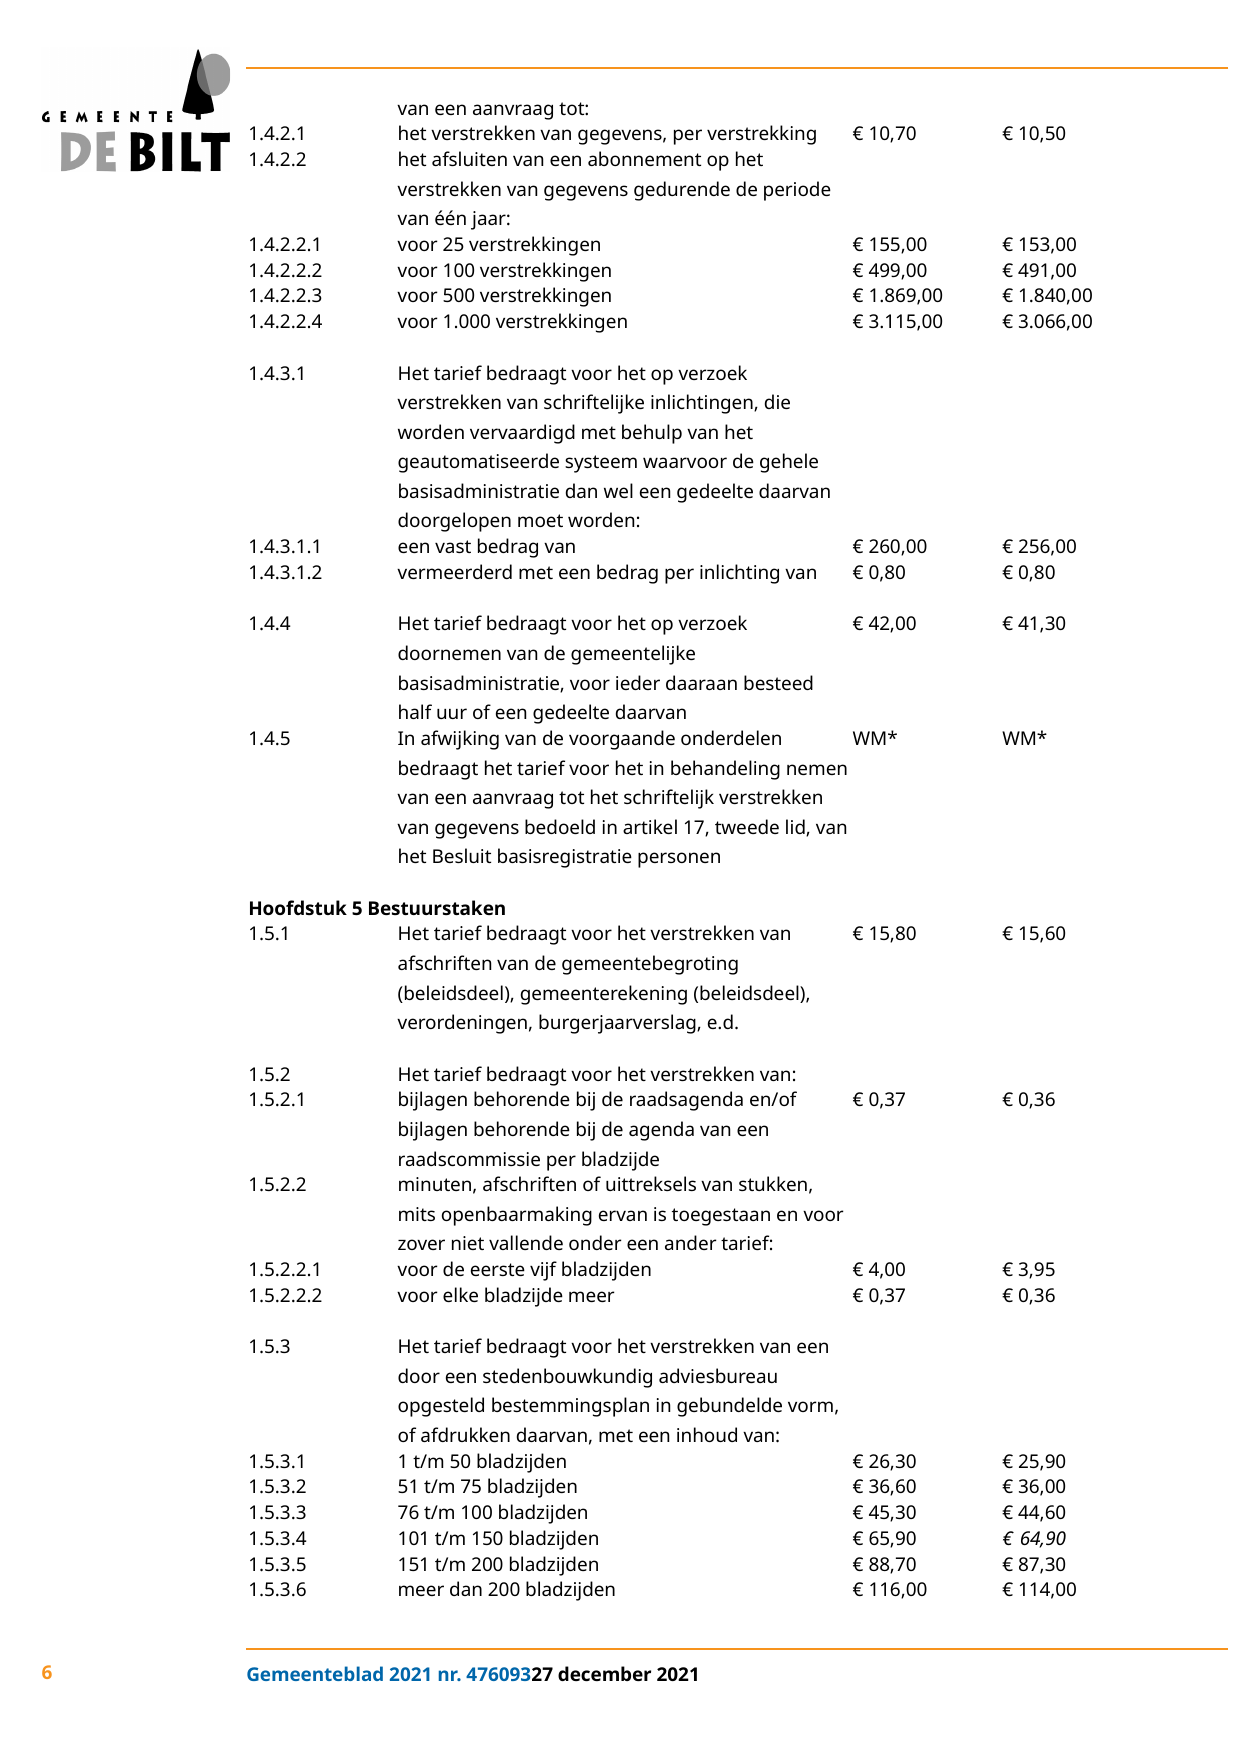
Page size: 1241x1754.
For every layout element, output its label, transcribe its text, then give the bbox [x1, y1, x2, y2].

table_cell 1.5.3.3 [248, 1500, 397, 1525]
table_cell [248, 334, 397, 360]
table_cell € 0,37 [853, 1087, 1002, 1171]
table_cell € 491,00 [1002, 257, 1152, 283]
table_cell 1.4.5 [248, 725, 397, 869]
table_cell [853, 1308, 1002, 1333]
table_cell Het tarief bedraagt voor het op verzoek doornemen van de gemeentelijke basisadministratie, voor ieder daaraan besteed half uur of een gedeelte daarvan [398, 611, 852, 725]
table_cell voor 500 verstrekkingen [398, 283, 852, 308]
table_cell [1002, 334, 1152, 360]
table_cell 1.4.2.1 [248, 121, 397, 146]
table_cell [1002, 95, 1152, 121]
table_cell vermeerderd met een bedrag per inlichting van [398, 559, 852, 585]
table_cell [853, 334, 1002, 360]
table_cell [248, 869, 397, 895]
table_cell [853, 95, 1002, 121]
table_cell € 4,00 [853, 1256, 1002, 1282]
table_cell [853, 1035, 1002, 1061]
table_cell € 256,00 [1002, 534, 1152, 559]
table_cell [398, 585, 852, 611]
table_cell € 10,70 [853, 121, 1002, 146]
table_cell [853, 146, 1002, 231]
table_cell € 87,30 [1002, 1551, 1152, 1577]
table_cell € 65,90 [853, 1525, 1002, 1551]
table_cell 1.5.2.2.1 [248, 1256, 397, 1282]
table_cell 1.4.2.2 [248, 146, 397, 231]
table_cell voor de eerste vijf bladzijden [398, 1256, 852, 1282]
table_cell [398, 334, 852, 360]
table_cell [853, 1061, 1002, 1087]
table_cell voor 100 verstrekkingen [398, 257, 852, 283]
table_cell [853, 1171, 1002, 1256]
table_cell 1.5.2.1 [248, 1087, 397, 1171]
table_cell € 41,30 [1002, 611, 1152, 725]
table_cell [248, 1308, 397, 1333]
table_cell [1002, 1308, 1152, 1333]
table_cell € 153,00 [1002, 231, 1152, 257]
table_cell € 36,60 [853, 1474, 1002, 1499]
table_cell [248, 95, 397, 121]
table_cell € 88,70 [853, 1551, 1002, 1577]
table_cell [853, 869, 1002, 895]
table_cell voor elke bladzijde meer [398, 1282, 852, 1308]
table_cell [1002, 360, 1152, 533]
table_cell [1002, 1171, 1152, 1256]
table_cell € 45,30 [853, 1500, 1002, 1525]
table_cell 151 t/m 200 bladzijden [398, 1551, 852, 1577]
table_cell WM* [853, 725, 1002, 869]
table_cell € 114,00 [1002, 1577, 1152, 1602]
table_cell 1.4.2.2.3 [248, 283, 397, 308]
table_cell [1002, 585, 1152, 611]
table_cell € 3,95 [1002, 1256, 1152, 1282]
table_cell € 1.840,00 [1002, 283, 1152, 308]
table_cell € 0,36 [1002, 1282, 1152, 1308]
table_cell [248, 585, 397, 611]
table_cell In afwijking van de voorgaande onderdelen bedraagt het tarief voor het in behandeling nemen van een aanvraag tot het schriftelijk verstrekken van gegevens bedoeld in artikel 17, tweede lid, van het Besluit basisregistratie personen [398, 725, 852, 869]
table_cell 1.5.2 [248, 1061, 397, 1087]
table_cell € 64,90 [1002, 1525, 1152, 1551]
table_cell € 3.115,00 [853, 308, 1002, 334]
table_cell € 1.869,00 [853, 283, 1002, 308]
table_cell bijlagen behorende bij de raadsagenda en/of bijlagen behorende bij de agenda van een raadscommissie per bladzijde [398, 1087, 852, 1171]
picture [41, 47, 231, 172]
table_cell € 0,80 [853, 559, 1002, 585]
table_cell 1.5.3.5 [248, 1551, 397, 1577]
table_cell € 0,37 [853, 1282, 1002, 1308]
table_cell € 116,00 [853, 1577, 1002, 1602]
table_cell € 36,00 [1002, 1474, 1152, 1499]
table_cell [1002, 1035, 1152, 1061]
table_cell [1002, 146, 1152, 231]
table_cell Het tarief bedraagt voor het verstrekken van: [398, 1061, 852, 1087]
table_cell 1.5.3 [248, 1334, 397, 1448]
table_cell 1.5.3.2 [248, 1474, 397, 1499]
table_cell [398, 869, 852, 895]
table_cell [398, 1035, 852, 1061]
table_cell 1.4.2.2.2 [248, 257, 397, 283]
table_cell 1.4.4 [248, 611, 397, 725]
table_cell [248, 1035, 397, 1061]
table_cell [398, 1308, 852, 1333]
table_cell van een aanvraag tot: [398, 95, 852, 121]
table_cell meer dan 200 bladzijden [398, 1577, 852, 1602]
table_cell € 15,60 [1002, 921, 1152, 1035]
table_cell € 15,80 [853, 921, 1002, 1035]
table_cell minuten, afschriften of uittreksels van stukken, mits openbaarmaking ervan is toegestaan en voor zover niet vallende onder een ander tarief: [398, 1171, 852, 1256]
table_cell voor 25 verstrekkingen [398, 231, 852, 257]
table_cell € 155,00 [853, 231, 1002, 257]
table_cell € 499,00 [853, 257, 1002, 283]
table_cell 1.5.3.1 [248, 1448, 397, 1474]
table_cell het afsluiten van een abonnement op het verstrekken van gegevens gedurende de periode van één jaar: [398, 146, 852, 231]
table_cell [853, 1334, 1002, 1448]
table_cell [1002, 1061, 1152, 1087]
table_cell 1.4.3.1.1 [248, 534, 397, 559]
table_cell 1.5.2.2.2 [248, 1282, 397, 1308]
table_cell € 26,30 [853, 1448, 1002, 1474]
table_cell 1 t/m 50 bladzijden [398, 1448, 852, 1474]
table_cell Het tarief bedraagt voor het op verzoek verstrekken van schriftelijke inlichtingen, die worden vervaardigd met behulp van het geautomatiseerde systeem waarvoor de gehele basisadministratie dan wel een gedeelte daarvan doorgelopen moet worden: [398, 360, 852, 533]
table_cell 1.4.3.1 [248, 360, 397, 533]
table_cell € 3.066,00 [1002, 308, 1152, 334]
table_cell 1.4.2.2.4 [248, 308, 397, 334]
table_cell 1.5.3.4 [248, 1525, 397, 1551]
table_cell € 10,50 [1002, 121, 1152, 146]
table_cell [1002, 869, 1152, 895]
table_cell € 260,00 [853, 534, 1002, 559]
table_cell € 42,00 [853, 611, 1002, 725]
table_cell € 0,80 [1002, 559, 1152, 585]
table_cell 76 t/m 100 bladzijden [398, 1500, 852, 1525]
table_cell 51 t/m 75 bladzijden [398, 1474, 852, 1499]
table_cell het verstrekken van gegevens, per verstrekking [398, 121, 852, 146]
table_cell € 25,90 [1002, 1448, 1152, 1474]
table_cell 1.5.2.2 [248, 1171, 397, 1256]
table_cell € 0,36 [1002, 1087, 1152, 1171]
table_cell voor 1.000 verstrekkingen [398, 308, 852, 334]
table_cell 101 t/m 150 bladzijden [398, 1525, 852, 1551]
table_cell 1.5.3.6 [248, 1577, 397, 1602]
table_cell [853, 360, 1002, 533]
table_cell 1.5.1 [248, 921, 397, 1035]
table_cell een vast bedrag van [398, 534, 852, 559]
table_cell Het tarief bedraagt voor het verstrekken van een door een stedenbouwkundig adviesbureau opgesteld bestemmingsplan in gebundelde vorm, of afdrukken daarvan, met een inhoud van: [398, 1334, 852, 1448]
table_cell [1002, 1334, 1152, 1448]
table_cell € 44,60 [1002, 1500, 1152, 1525]
table_cell Het tarief bedraagt voor het verstrekken van afschriften van de gemeentebegroting (beleidsdeel), gemeenterekening (beleidsdeel), verordeningen, burgerjaarverslag, e.d. [398, 921, 852, 1035]
table_cell 1.4.2.2.1 [248, 231, 397, 257]
table_cell Hoofdstuk 5 Bestuurstaken [248, 895, 1152, 921]
table_cell WM* [1002, 725, 1152, 869]
table_cell [853, 585, 1002, 611]
table_cell 1.4.3.1.2 [248, 559, 397, 585]
